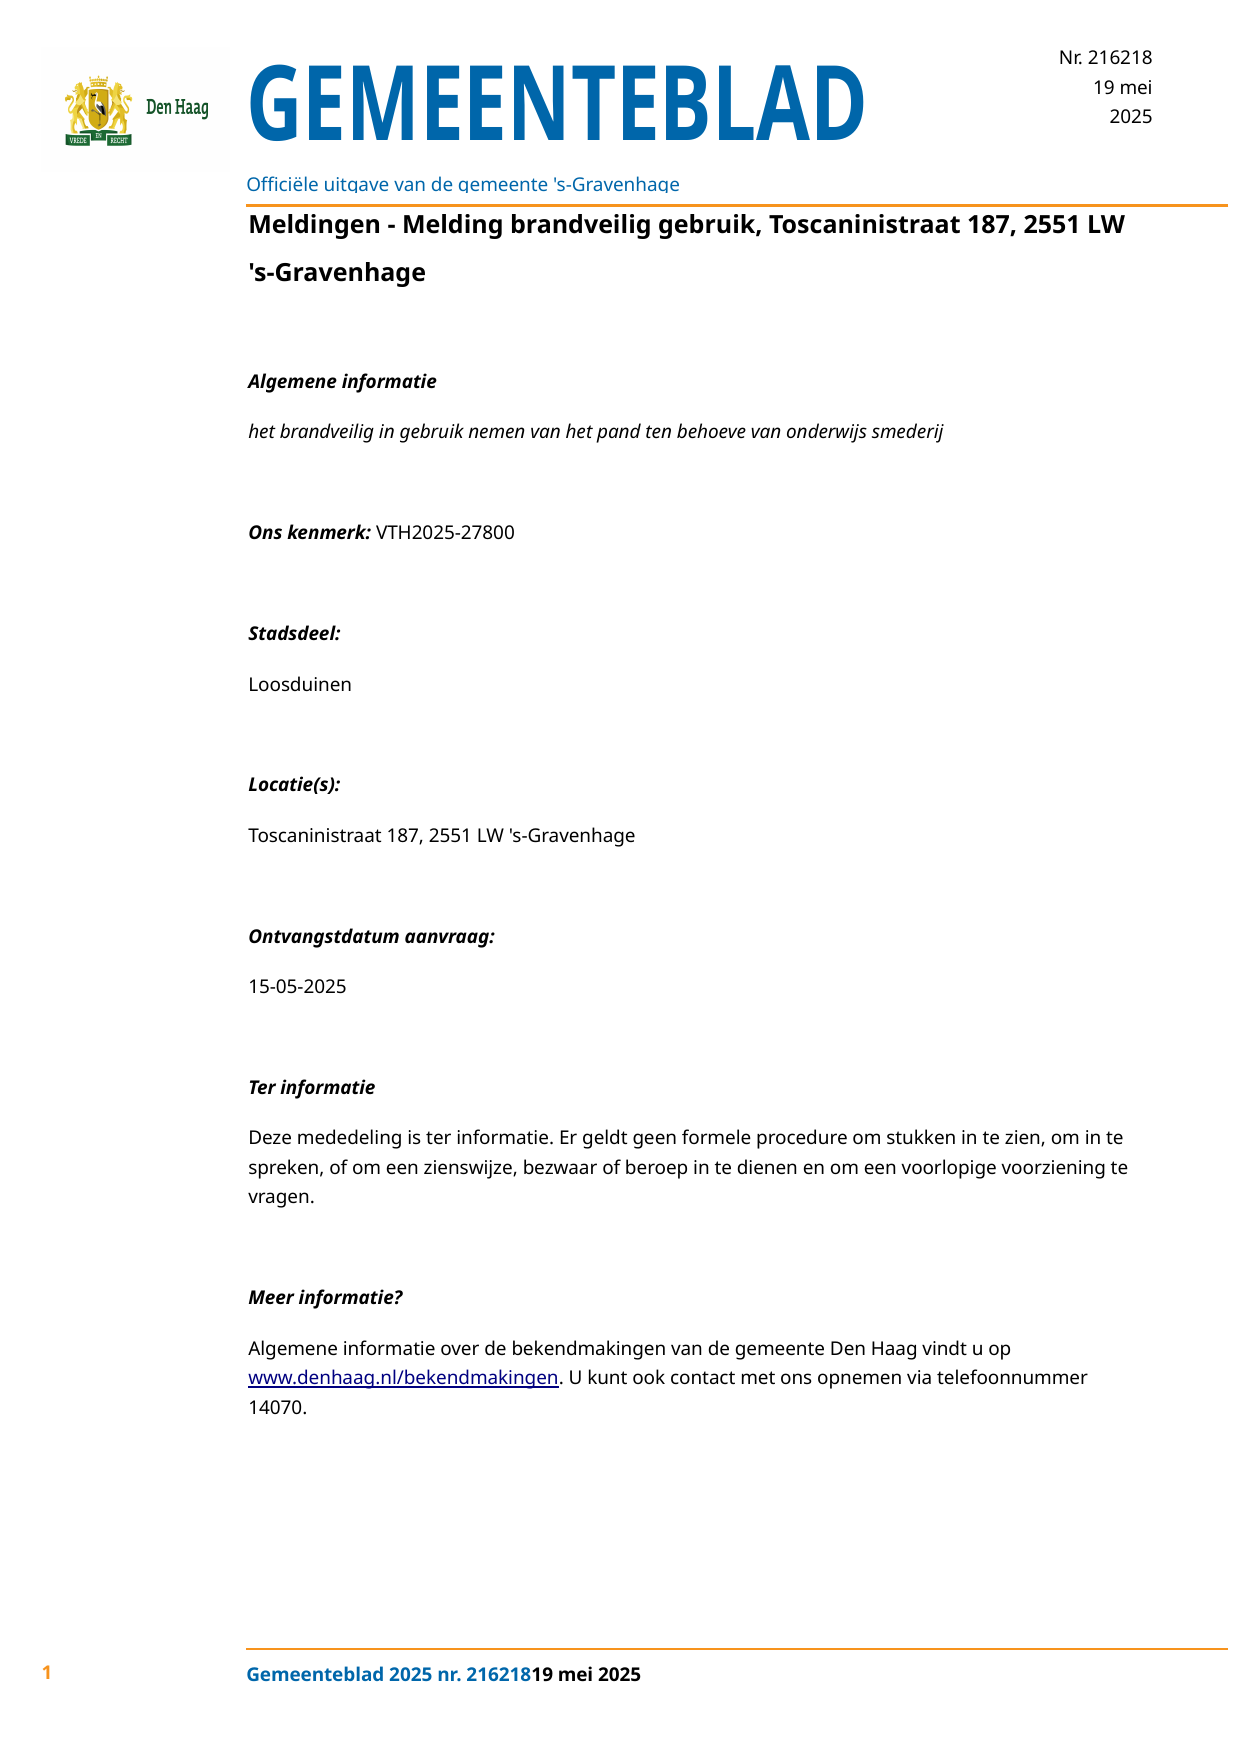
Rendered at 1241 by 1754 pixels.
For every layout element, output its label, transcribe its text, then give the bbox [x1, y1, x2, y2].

text Algemene informatie [248, 368, 1152, 394]
text Locatie(s): [248, 772, 1152, 797]
text Loosduinen [248, 671, 1152, 697]
text Ons kenmerk: VTH2025-27800 [248, 519, 1152, 545]
text Algemene informatie over de bekendmakingen van de gemeente Den Haag vindt u op www.denhaag.nl/bekendmakingen. U kunt ook contact met ons opnemen via telefoonnummer 14070. [248, 1335, 1152, 1420]
text 15-05-2025 [248, 973, 1152, 999]
picture [41, 47, 231, 172]
text Ontvangstdatum aanvraag: [248, 923, 1152, 949]
text Meldingen - Melding brandveilig gebruik, Toscaninistraat 187, 2551 LW 's-Gravenhage [248, 207, 1152, 288]
text Ter informatie [248, 1074, 1152, 1100]
text Toscaninistraat 187, 2551 LW 's-Gravenhage [248, 822, 1152, 848]
text Deze mededeling is ter informatie. Er geldt geen formele procedure om stukken in te zien, om in te spreken, of om een zienswijze, bezwaar of beroep in te dienen en om een voorlopige voorziening te vragen. [248, 1124, 1152, 1209]
text Meer informatie? [248, 1284, 1152, 1310]
text het brandveilig in gebruik nemen van het pand ten behoeve van onderwijs smederij [248, 419, 1152, 444]
text Stadsdeel: [248, 620, 1152, 646]
